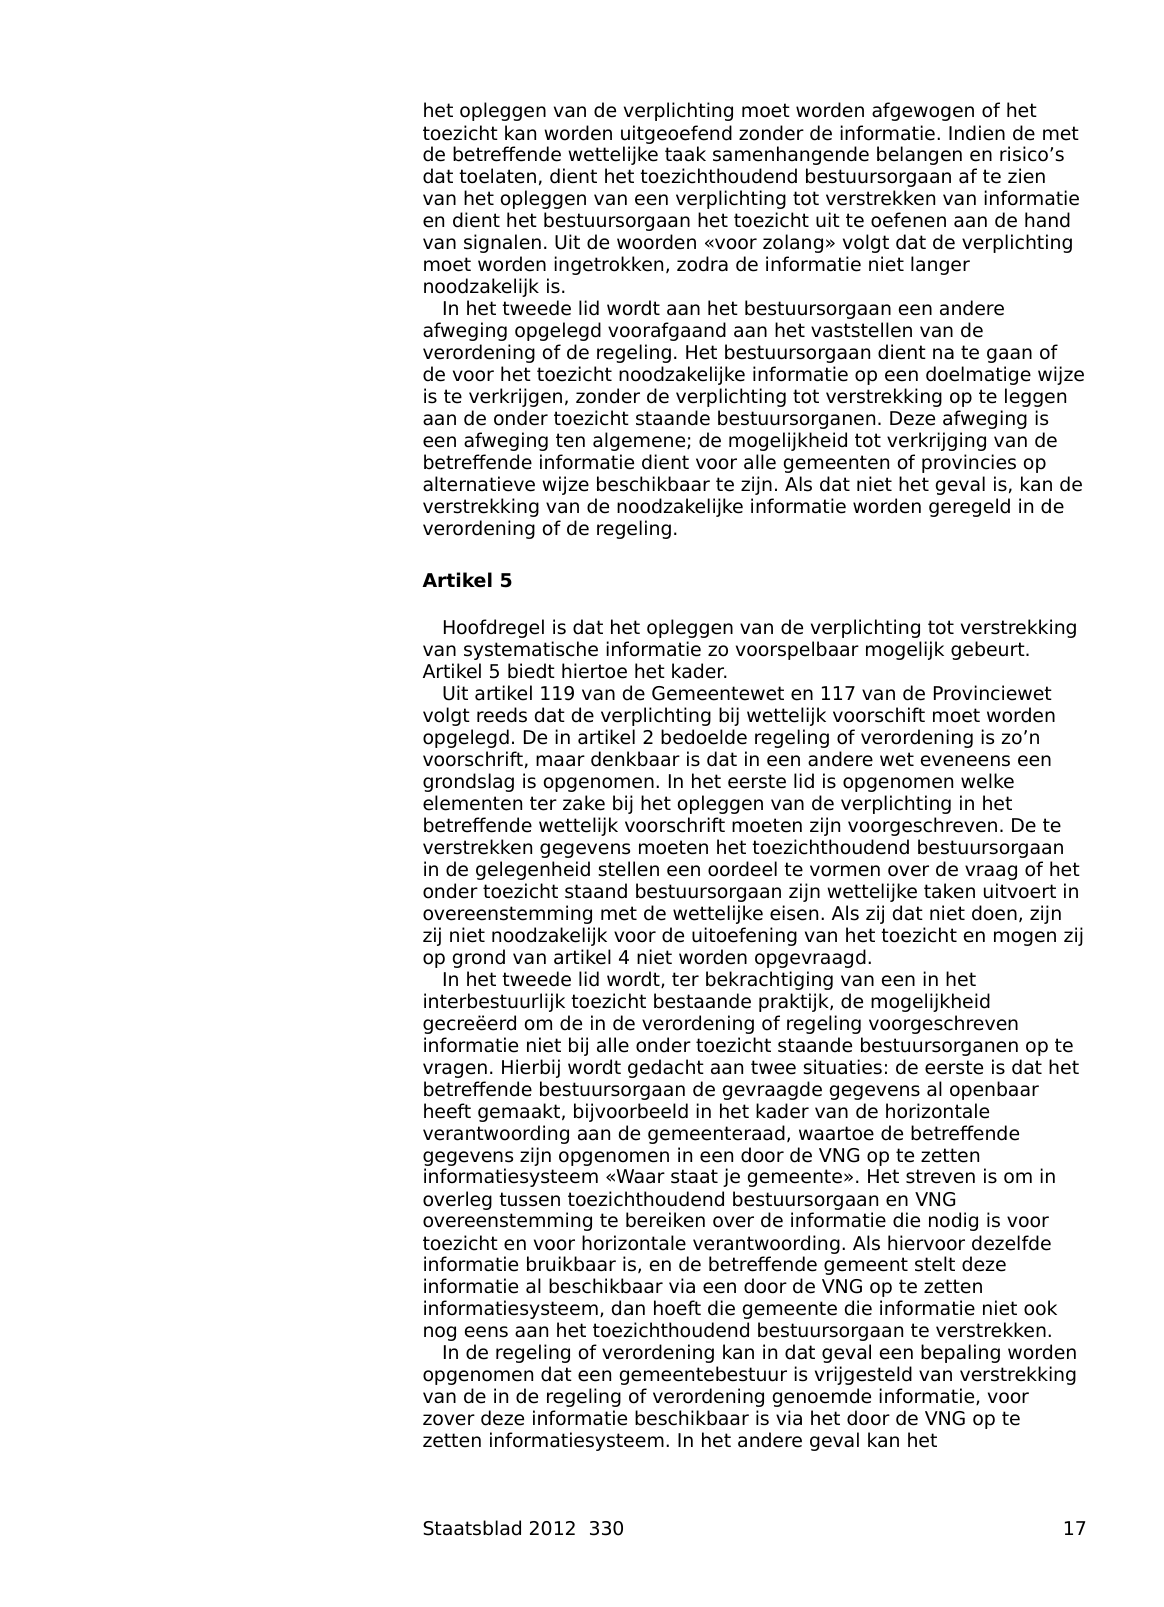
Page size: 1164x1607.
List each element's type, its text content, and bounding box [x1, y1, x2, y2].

text Hoofdregel is dat het opleggen van de verplichting tot verstrekking van systematische informatie zo voorspelbaar mogelijk gebeurt. Artikel 5 biedt hiertoe het kader. [422, 617, 1087, 683]
text Uit artikel 119 van de Gemeentewet en 117 van de Provinciewet volgt reeds dat de verplichting bij wettelijk voorschift moet worden opgelegd. De in artikel 2 bedoelde regeling of verordening is zo’n voorschrift, maar denkbaar is dat in een andere wet eveneens een grondslag is opgenomen. In het eerste lid is opgenomen welke elementen ter zake bij het opleggen van de verplichting in het betreffende wettelijk voorschrift moeten zijn voorgeschreven. De te verstrekken gegevens moeten het toezichthoudend bestuursorgaan in de gelegenheid stellen een oordeel te vormen over de vraag of het onder toezicht staand bestuursorgaan zijn wettelijke taken uitvoert in overeenstemming met de wettelijke eisen. Als zij dat niet doen, zijn zij niet noodzakelijk voor de uitoefening van het toezicht en mogen zij op grond van artikel 4 niet worden opgevraagd. [422, 683, 1087, 969]
subtitle Artikel 5 [422, 570, 1087, 592]
text In het tweede lid wordt, ter bekrachtiging van een in het interbestuurlijk toezicht bestaande praktijk, de mogelijkheid gecreëerd om de in de verordening of regeling voorgeschreven informatie niet bij alle onder toezicht staande bestuursorganen op te vragen. Hierbij wordt gedacht aan twee situaties: de eerste is dat het betreffende bestuursorgaan de gevraagde gegevens al openbaar heeft gemaakt, bijvoorbeeld in het kader van de horizontale verantwoording aan de gemeenteraad, waartoe de betreffende gegevens zijn opgenomen in een door de VNG op te zetten informatiesysteem «Waar staat je gemeente». Het streven is om in overleg tussen toezichthoudend bestuursorgaan en VNG overeenstemming te bereiken over de informatie die nodig is voor toezicht en voor horizontale verantwoording. Als hiervoor dezelfde informatie bruikbaar is, en de betreffende gemeent stelt deze informatie al beschikbaar via een door de VNG op te zetten informatiesysteem, dan hoeft die gemeente die informatie niet ook nog eens aan het toezichthoudend bestuursorgaan te verstrekken. [422, 969, 1087, 1342]
text het opleggen van de verplichting moet worden afgewogen of het toezicht kan worden uitgeoefend zonder de informatie. Indien de met de betreffende wettelijke taak samenhangende belangen en risico’s dat toelaten, dient het toezichthoudend bestuursorgaan af te zien van het opleggen van een verplichting tot verstrekken van informatie en dient het bestuursorgaan het toezicht uit te oefenen aan de hand van signalen. Uit de woorden «voor zolang» volgt dat de verplichting moet worden ingetrokken, zodra de informatie niet langer noodzakelijk is. [422, 100, 1087, 298]
text In het tweede lid wordt aan het bestuursorgaan een andere afweging opgelegd voorafgaand aan het vaststellen van de verordening of de regeling. Het bestuursorgaan dient na te gaan of de voor het toezicht noodzakelijke informatie op een doelmatige wijze is te verkrijgen, zonder de verplichting tot verstrekking op te leggen aan de onder toezicht staande bestuursorganen. Deze afweging is een afweging ten algemene; de mogelijkheid tot verkrijging van de betreffende informatie dient voor alle gemeenten of provincies op alternatieve wijze beschikbaar te zijn. Als dat niet het geval is, kan de verstrekking van de noodzakelijke informatie worden geregeld in de verordening of de regeling. [422, 298, 1087, 540]
text In de regeling of verordening kan in dat geval een bepaling worden opgenomen dat een gemeentebestuur is vrijgesteld van verstrekking van de in de regeling of verordening genoemde informatie, voor zover deze informatie beschikbaar is via het door de VNG op te zetten informatiesysteem. In het andere geval kan het [422, 1342, 1087, 1452]
